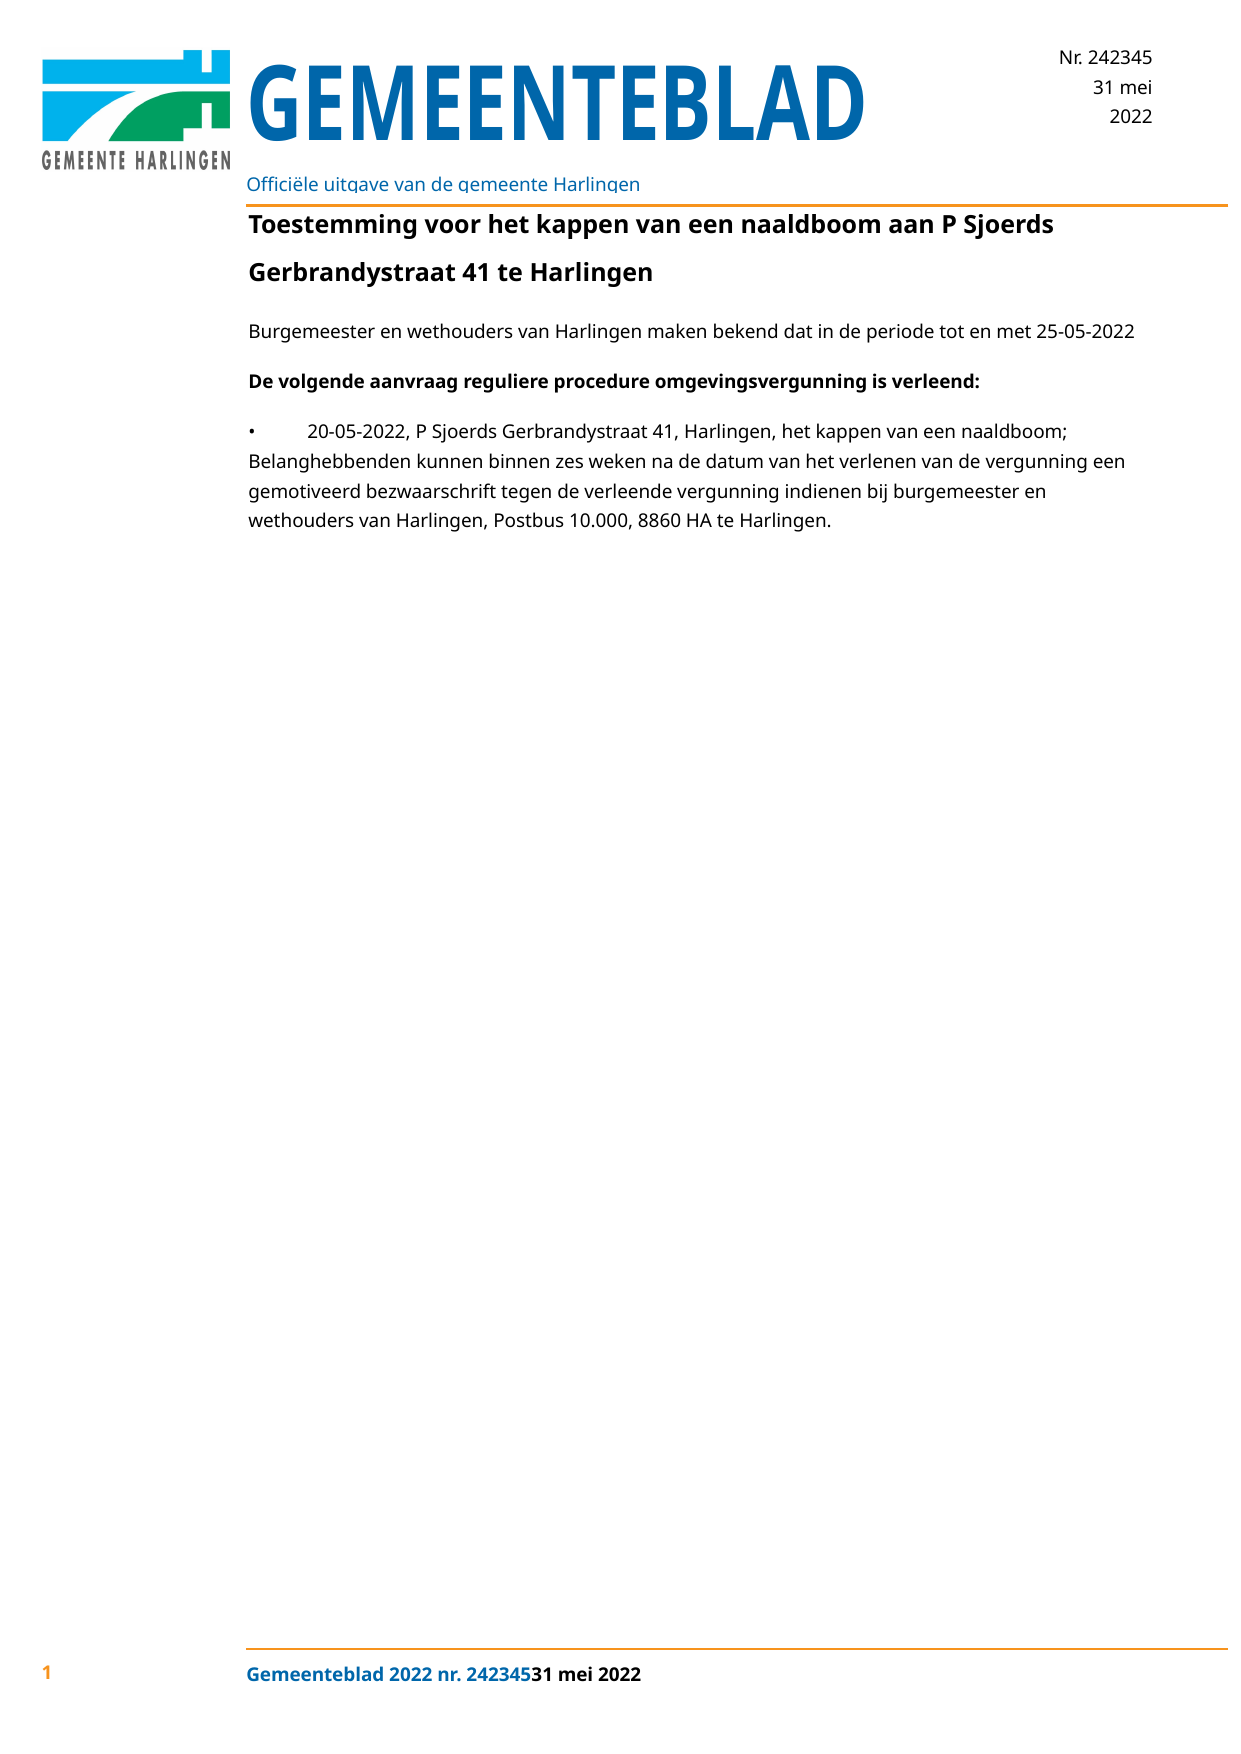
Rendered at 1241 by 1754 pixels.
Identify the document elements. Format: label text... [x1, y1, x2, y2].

text Toestemming voor het kappen van een naaldboom aan P Sjoerds Gerbrandystraat 41 te Harlingen [248, 207, 1152, 288]
picture [41, 47, 231, 172]
text Belanghebbenden kunnen binnen zes weken na de datum van het verlenen van de vergunning een gemotiveerd bezwaarschrift tegen de verleende vergunning indienen bij burgemeester en wethouders van Harlingen, Postbus 10.000, 8860 HA te Harlingen. [248, 448, 1152, 533]
list 20-05-2022, P Sjoerds Gerbrandystraat 41, Harlingen, het kappen van een naaldboom; [248, 419, 1152, 444]
text De volgende aanvraag reguliere procedure omgevingsvergunning is verleend: [248, 368, 1152, 394]
text Burgemeester en wethouders van Harlingen maken bekend dat in de periode tot en met 25-05-2022 [248, 318, 1152, 344]
